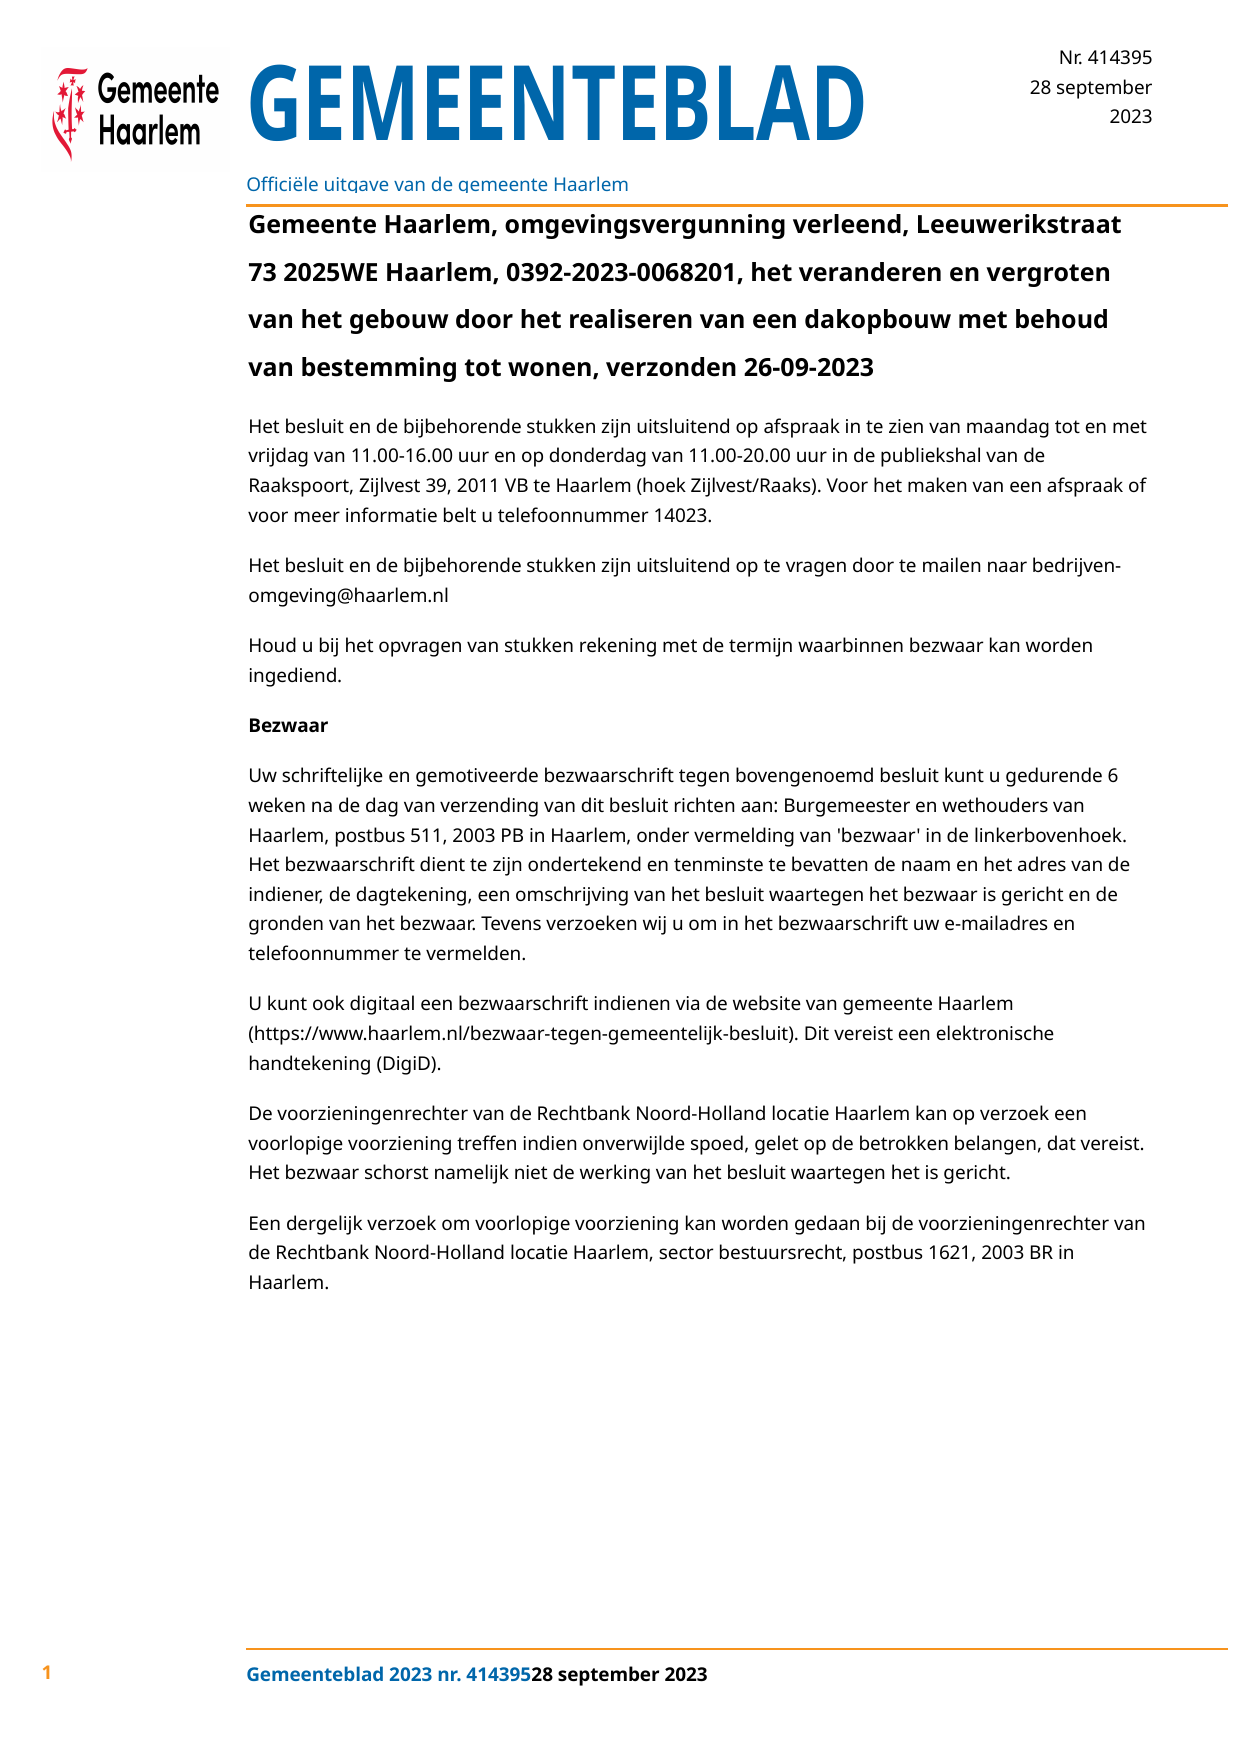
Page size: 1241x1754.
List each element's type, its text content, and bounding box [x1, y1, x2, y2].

text Houd u bij het opvragen van stukken rekening met de termijn waarbinnen bezwaar kan worden ingediend. [248, 632, 1152, 688]
text Het besluit en de bijbehorende stukken zijn uitsluitend op afspraak in te zien van maandag tot en met vrijdag van 11.00-16.00 uur en op donderdag van 11.00-20.00 uur in de publiekshal van de Raakspoort, Zijlvest 39, 2011 VB te Haarlem (hoek Zijlvest/Raaks). Voor het maken van een afspraak of voor meer informatie belt u telefoonnummer 14023. [248, 413, 1152, 528]
text Gemeente Haarlem, omgevingsvergunning verleend, Leeuwerikstraat 73 2025WE Haarlem, 0392-2023-0068201, het veranderen en vergroten van het gebouw door het realiseren van een dakopbouw met behoud van bestemming tot wonen, verzonden 26-09-2023 [248, 207, 1152, 384]
text Het besluit en de bijbehorende stukken zijn uitsluitend op te vragen door te mailen naar bedrijven-omgeving@haarlem.nl [248, 552, 1152, 608]
text U kunt ook digitaal een bezwaarschrift indienen via de website van gemeente Haarlem (https://www.haarlem.nl/bezwaar-tegen-gemeentelijk-besluit). Dit vereist een elektronische handtekening (DigiD). [248, 991, 1152, 1076]
picture [41, 47, 231, 172]
text De voorzieningenrechter van de Rechtbank Noord-Holland locatie Haarlem kan op verzoek een voorlopige voorziening treffen indien onverwijlde spoed, gelet op de betrokken belangen, dat vereist. Het bezwaar schorst namelijk niet de werking van het besluit waartegen het is gericht. [248, 1100, 1152, 1185]
text Bezwaar [248, 712, 1152, 738]
text Uw schriftelijke en gemotiveerde bezwaarschrift tegen bovengenoemd besluit kunt u gedurende 6 weken na de dag van verzending van dit besluit richten aan: Burgemeester en wethouders van Haarlem, postbus 511, 2003 PB in Haarlem, onder vermelding van 'bezwaar' in de linkerbovenhoek. Het bezwaarschrift dient te zijn ondertekend en tenminste te bevatten de naam en het adres van de indiener, de dagtekening, een omschrijving van het besluit waartegen het bezwaar is gericht en de gronden van het bezwaar. Tevens verzoeken wij u om in het bezwaarschrift uw e-mailadres en telefoonnummer te vermelden. [248, 763, 1152, 966]
text Een dergelijk verzoek om voorlopige voorziening kan worden gedaan bij de voorzieningenrechter van de Rechtbank Noord-Holland locatie Haarlem, sector bestuursrecht, postbus 1621, 2003 BR in Haarlem. [248, 1210, 1152, 1295]
